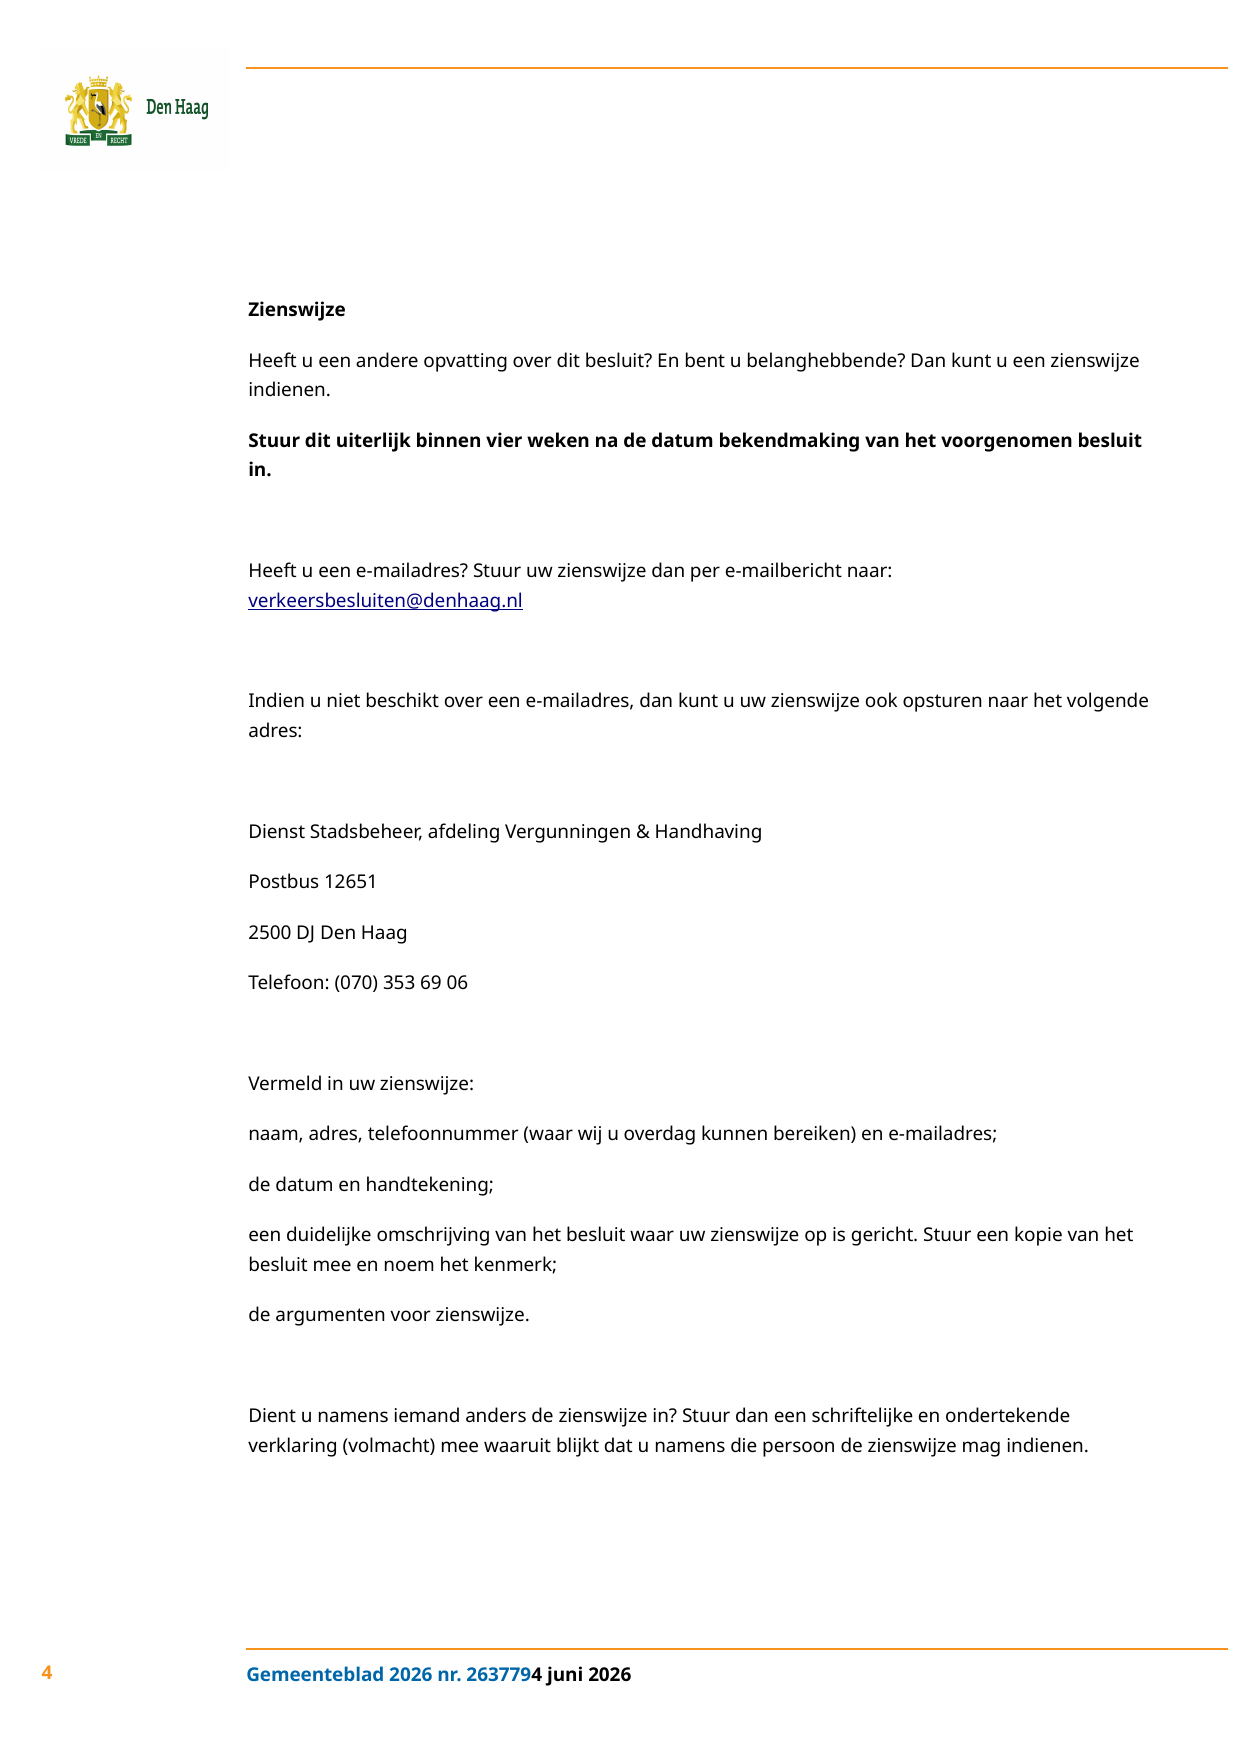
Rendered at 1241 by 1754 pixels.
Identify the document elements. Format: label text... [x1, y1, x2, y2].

text Indien u niet beschikt over een e-mailadres, dan kunt u uw zienswijze ook opsturen naar het volgende adres: [248, 688, 1152, 743]
text Dienst Stadsbeheer, afdeling Vergunningen & Handhaving [248, 818, 1152, 844]
text Dient u namens iemand anders de zienswijze in? Stuur dan een schriftelijke en ondertekende verklaring (volmacht) mee waaruit blijkt dat u namens die persoon de zienswijze mag indienen. [248, 1402, 1152, 1458]
text naam, adres, telefoonnummer (waar wij u overdag kunnen bereiken) en e-mailadres; [248, 1121, 1152, 1146]
text de argumenten voor zienswijze. [248, 1301, 1152, 1327]
text 2500 DJ Den Haag [248, 919, 1152, 945]
text Telefoon: (070) 353 69 06 [248, 969, 1152, 995]
text de datum en handtekening; [248, 1171, 1152, 1197]
picture [41, 47, 231, 172]
text Vermeld in uw zienswijze: [248, 1070, 1152, 1096]
text Stuur dit uiterlijk binnen vier weken na de datum bekendmaking van het voorgenomen besluit in. [248, 427, 1152, 482]
text een duidelijke omschrijving van het besluit waar uw zienswijze op is gericht. Stuur een kopie van het besluit mee en noem het kenmerk; [248, 1221, 1152, 1277]
text Postbus 12651 [248, 868, 1152, 894]
text Heeft u een e-mailadres? Stuur uw zienswijze dan per e-mailbericht naar: verkeersbesluiten@denhaag.nl [248, 557, 1152, 613]
text Heeft u een andere opvatting over dit besluit? En bent u belanghebbende? Dan kunt u een zienswijze indienen. [248, 347, 1152, 402]
text Zienswijze [248, 296, 1152, 322]
